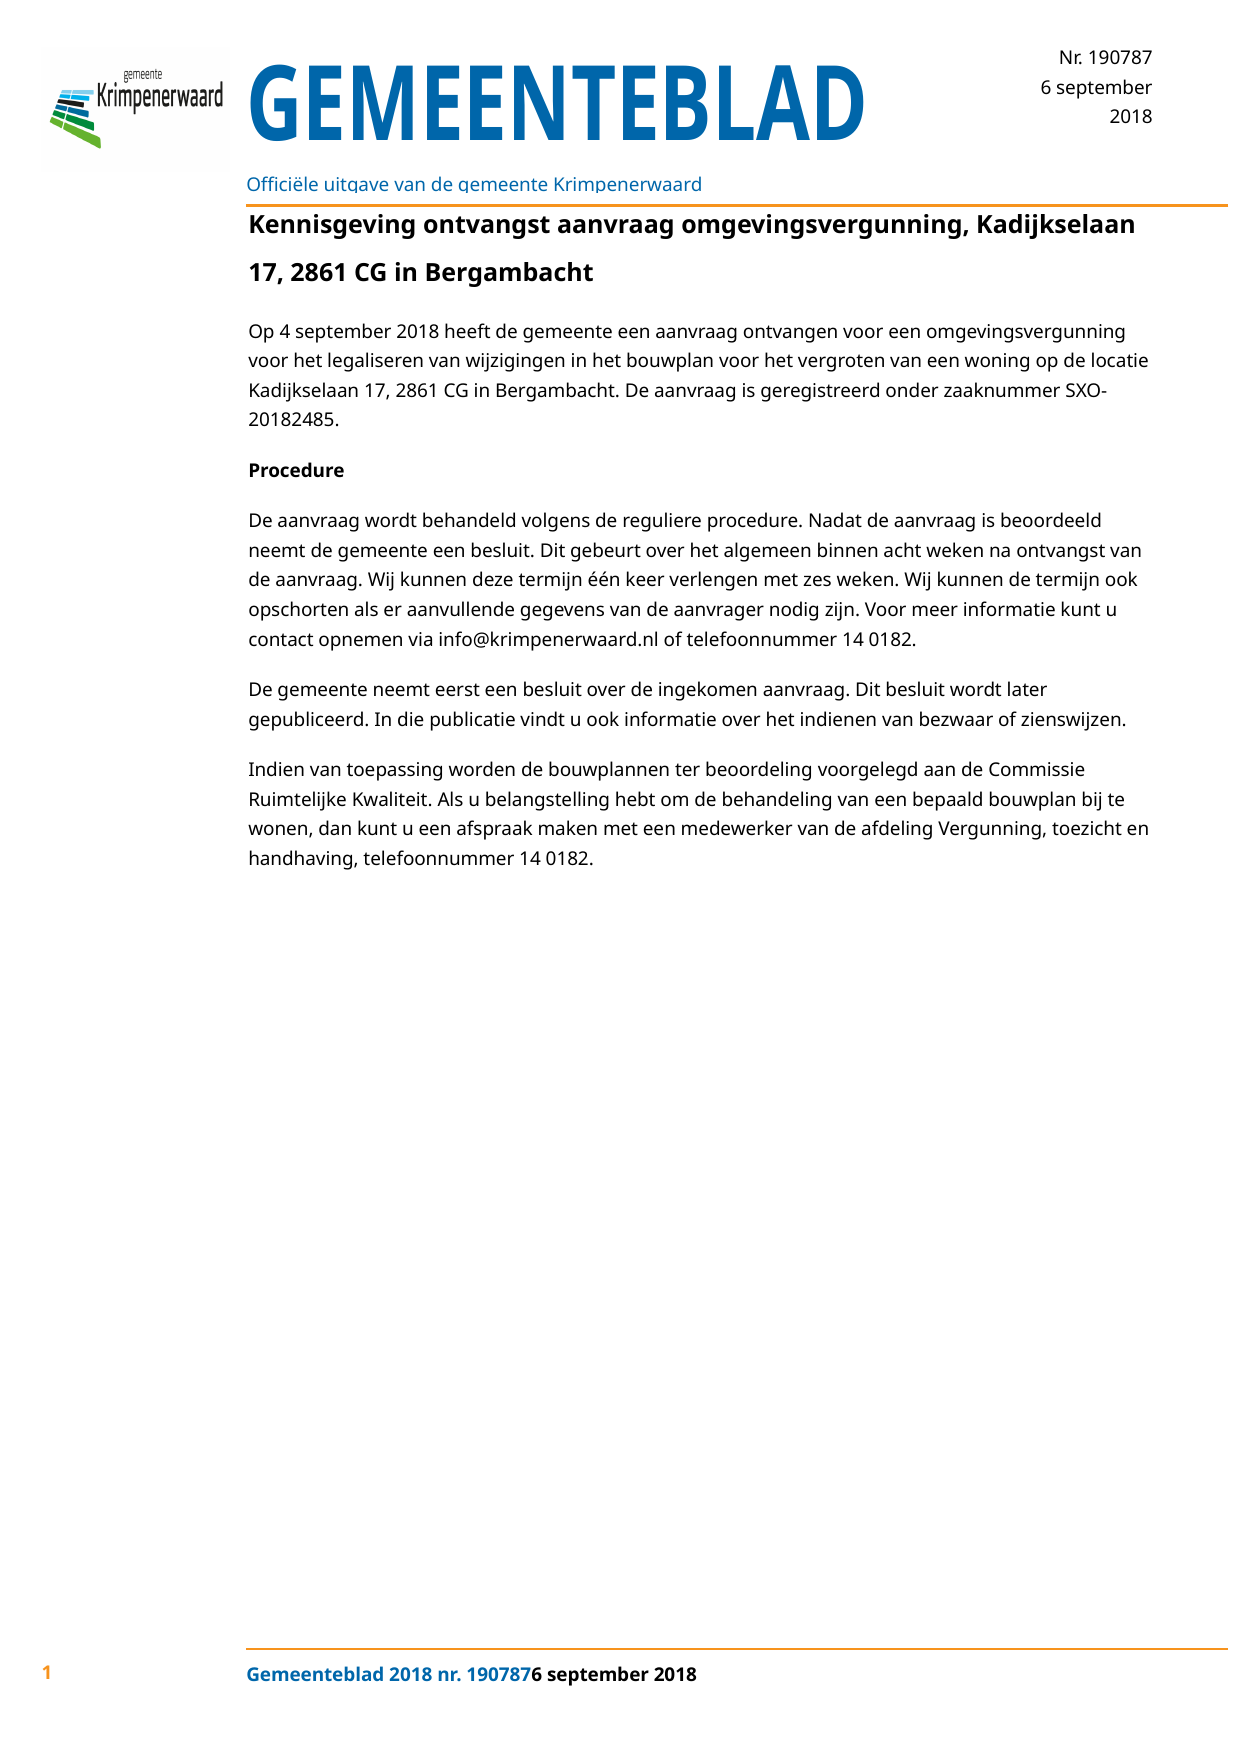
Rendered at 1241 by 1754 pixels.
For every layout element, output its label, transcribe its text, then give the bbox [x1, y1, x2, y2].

text De aanvraag wordt behandeld volgens de reguliere procedure. Nadat de aanvraag is beoordeeld neemt de gemeente een besluit. Dit gebeurt over het algemeen binnen acht weken na ontvangst van de aanvraag. Wij kunnen deze termijn één keer verlengen met zes weken. Wij kunnen de termijn ook opschorten als er aanvullende gegevens van de aanvrager nodig zijn. Voor meer informatie kunt u contact opnemen via info@krimpenerwaard.nl of telefoonnummer 14 0182. [248, 507, 1152, 652]
text Kennisgeving ontvangst aanvraag omgevingsvergunning, Kadijkselaan 17, 2861 CG in Bergambacht [248, 207, 1152, 288]
picture [41, 47, 231, 172]
text Indien van toepassing worden de bouwplannen ter beoordeling voorgelegd aan de Commissie Ruimtelijke Kwaliteit. Als u belangstelling hebt om de behandeling van een bepaald bouwplan bij te wonen, dan kunt u een afspraak maken met een medewerker van de afdeling Vergunning, toezicht en handhaving, telefoonnummer 14 0182. [248, 756, 1152, 871]
text De gemeente neemt eerst een besluit over de ingekomen aanvraag. Dit besluit wordt later gepubliceerd. In die publicatie vindt u ook informatie over het indienen van bezwaar of zienswijzen. [248, 676, 1152, 732]
text Op 4 september 2018 heeft de gemeente een aanvraag ontvangen voor een omgevingsvergunning voor het legaliseren van wijzigingen in het bouwplan voor het vergroten van een woning op de locatie Kadijkselaan 17, 2861 CG in Bergambacht. De aanvraag is geregistreerd onder zaaknummer SXO-20182485. [248, 318, 1152, 432]
text Procedure [248, 457, 1152, 483]
